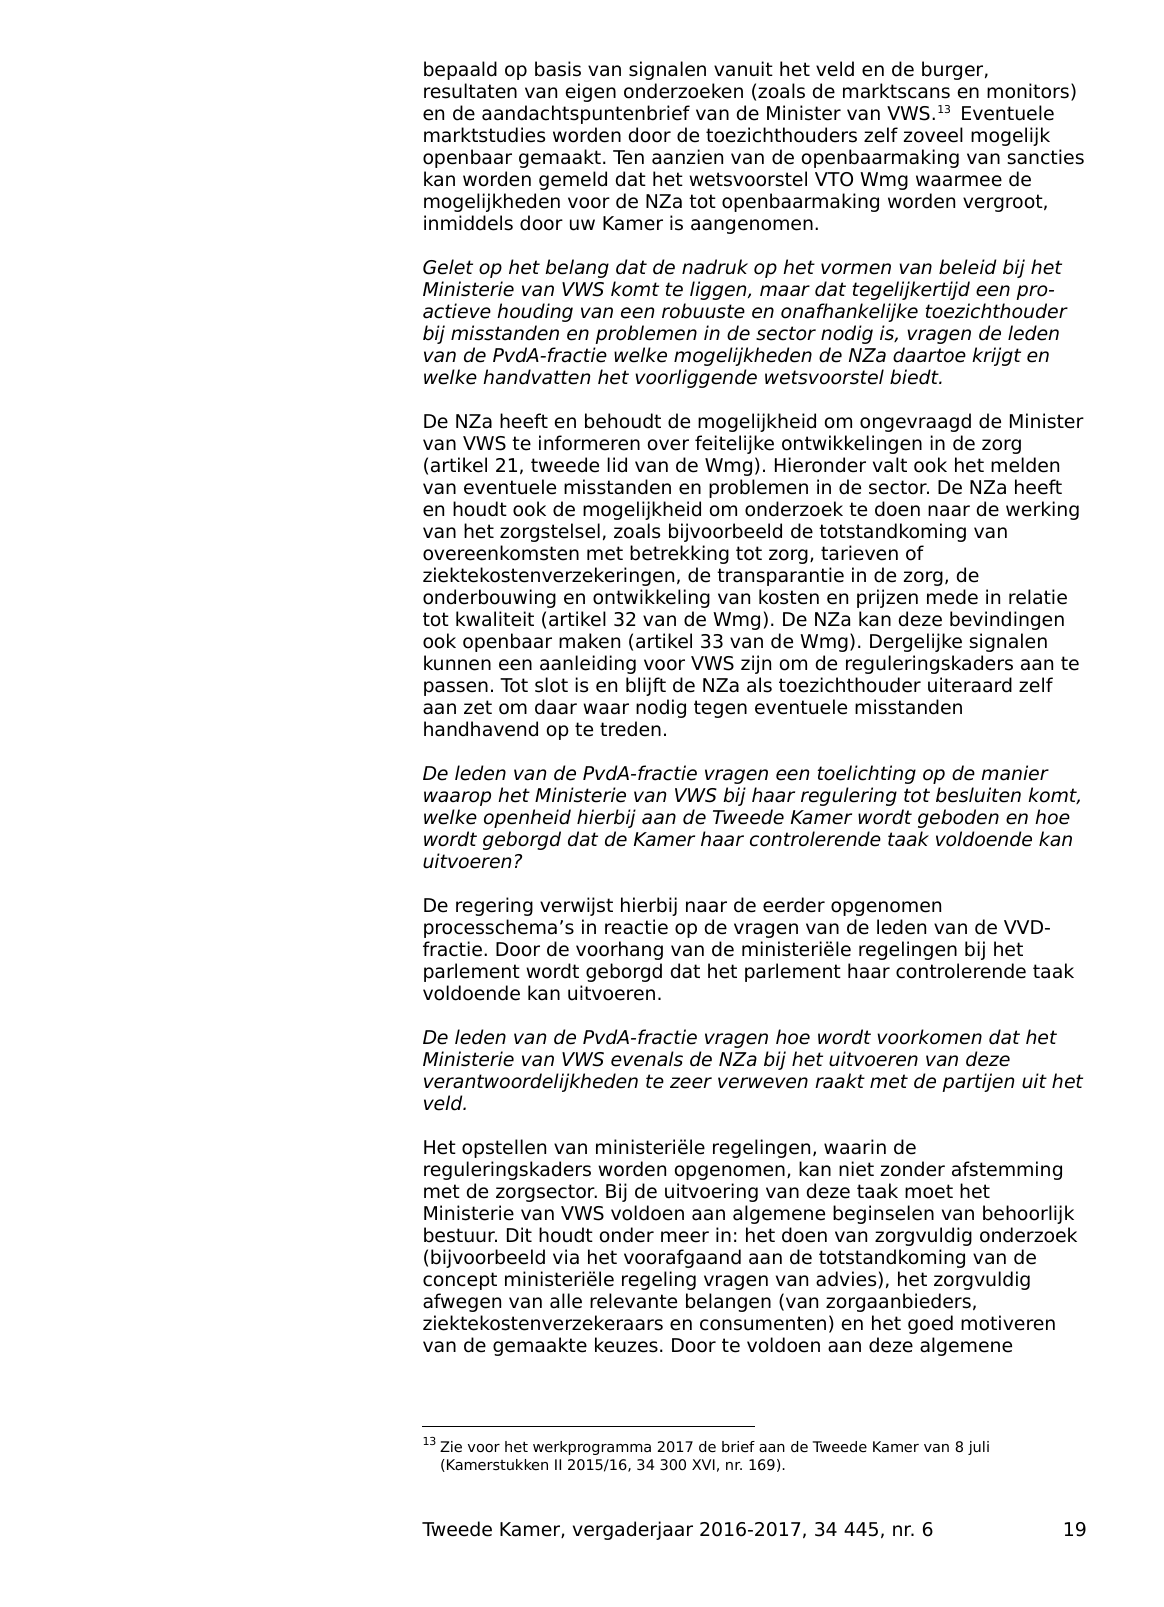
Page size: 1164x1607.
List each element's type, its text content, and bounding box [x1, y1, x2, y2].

text De regering verwijst hierbij naar de eerder opgenomen processchema’s in reactie op de vragen van de leden van de VVD-fractie. Door de voorhang van de ministeriële regelingen bij het parlement wordt geborgd dat het parlement haar controlerende taak voldoende kan uitvoeren. [422, 895, 1087, 1005]
text De leden van de PvdA-fractie vragen een toelichting op de manier waarop het Ministerie van VWS bij haar regulering tot besluiten komt, welke openheid hierbij aan de Tweede Kamer wordt geboden en hoe wordt geborgd dat de Kamer haar controlerende taak voldoende kan uitvoeren? [422, 763, 1087, 873]
text De leden van de PvdA-fractie vragen hoe wordt voorkomen dat het Ministerie van VWS evenals de NZa bij het uitvoeren van deze verantwoordelijkheden te zeer verweven raakt met de partijen uit het veld. [422, 1027, 1087, 1115]
text Het opstellen van ministeriële regelingen, waarin de reguleringskaders worden opgenomen, kan niet zonder afstemming met de zorgsector. Bij de uitvoering van deze taak moet het Ministerie van VWS voldoen aan algemene beginselen van behoorlijk bestuur. Dit houdt onder meer in: het doen van zorgvuldig onderzoek (bijvoorbeeld via het voorafgaand aan de totstandkoming van de concept ministeriële regeling vragen van advies), het zorgvuldig afwegen van alle relevante belangen (van zorgaanbieders, ziektekostenverzekeraars en consumenten) en het goed motiveren van de gemaakte keuzes. Door te voldoen aan deze algemene [422, 1137, 1087, 1357]
text De NZa heeft en behoudt de mogelijkheid om ongevraagd de Minister van VWS te informeren over feitelijke ontwikkelingen in de zorg (artikel 21, tweede lid van de Wmg). Hieronder valt ook het melden van eventuele misstanden en problemen in de sector. De NZa heeft en houdt ook de mogelijkheid om onderzoek te doen naar de werking van het zorgstelsel, zoals bijvoorbeeld de totstandkoming van overeenkomsten met betrekking tot zorg, tarieven of ziektekostenverzekeringen, de transparantie in de zorg, de onderbouwing en ontwikkeling van kosten en prijzen mede in relatie tot kwaliteit (artikel 32 van de Wmg). De NZa kan deze bevindingen ook openbaar maken (artikel 33 van de Wmg). Dergelijke signalen kunnen een aanleiding voor VWS zijn om de reguleringskaders aan te passen. Tot slot is en blijft de NZa als toezichthouder uiteraard zelf aan zet om daar waar nodig tegen eventuele misstanden handhavend op te treden. [422, 411, 1087, 741]
text Gelet op het belang dat de nadruk op het vormen van beleid bij het Ministerie van VWS komt te liggen, maar dat tegelijkertijd een pro-actieve houding van een robuuste en onafhankelijke toezichthouder bij misstanden en problemen in de sector nodig is, vragen de leden van de PvdA-fractie welke mogelijkheden de NZa daartoe krijgt en welke handvatten het voorliggende wetsvoorstel biedt. [422, 257, 1087, 389]
text Zie voor het werkprogramma 2017 de brief aan de Tweede Kamer van 8 juli (Kamerstukken II 2015/16, 34 300 XVI, nr. 169). [422, 1435, 1087, 1474]
text bepaald op basis van signalen vanuit het veld en de burger, resultaten van eigen onderzoeken (zoals de marktscans en monitors) en de aandachtspuntenbrief van de Minister van VWS. Eventuele marktstudies worden door de toezichthouders zelf zoveel mogelijk openbaar gemaakt. Ten aanzien van de openbaarmaking van sancties kan worden gemeld dat het wetsvoorstel VTO Wmg waarmee de mogelijkheden voor de NZa tot openbaarmaking worden vergroot, inmiddels door uw Kamer is aangenomen. [422, 59, 1087, 235]
